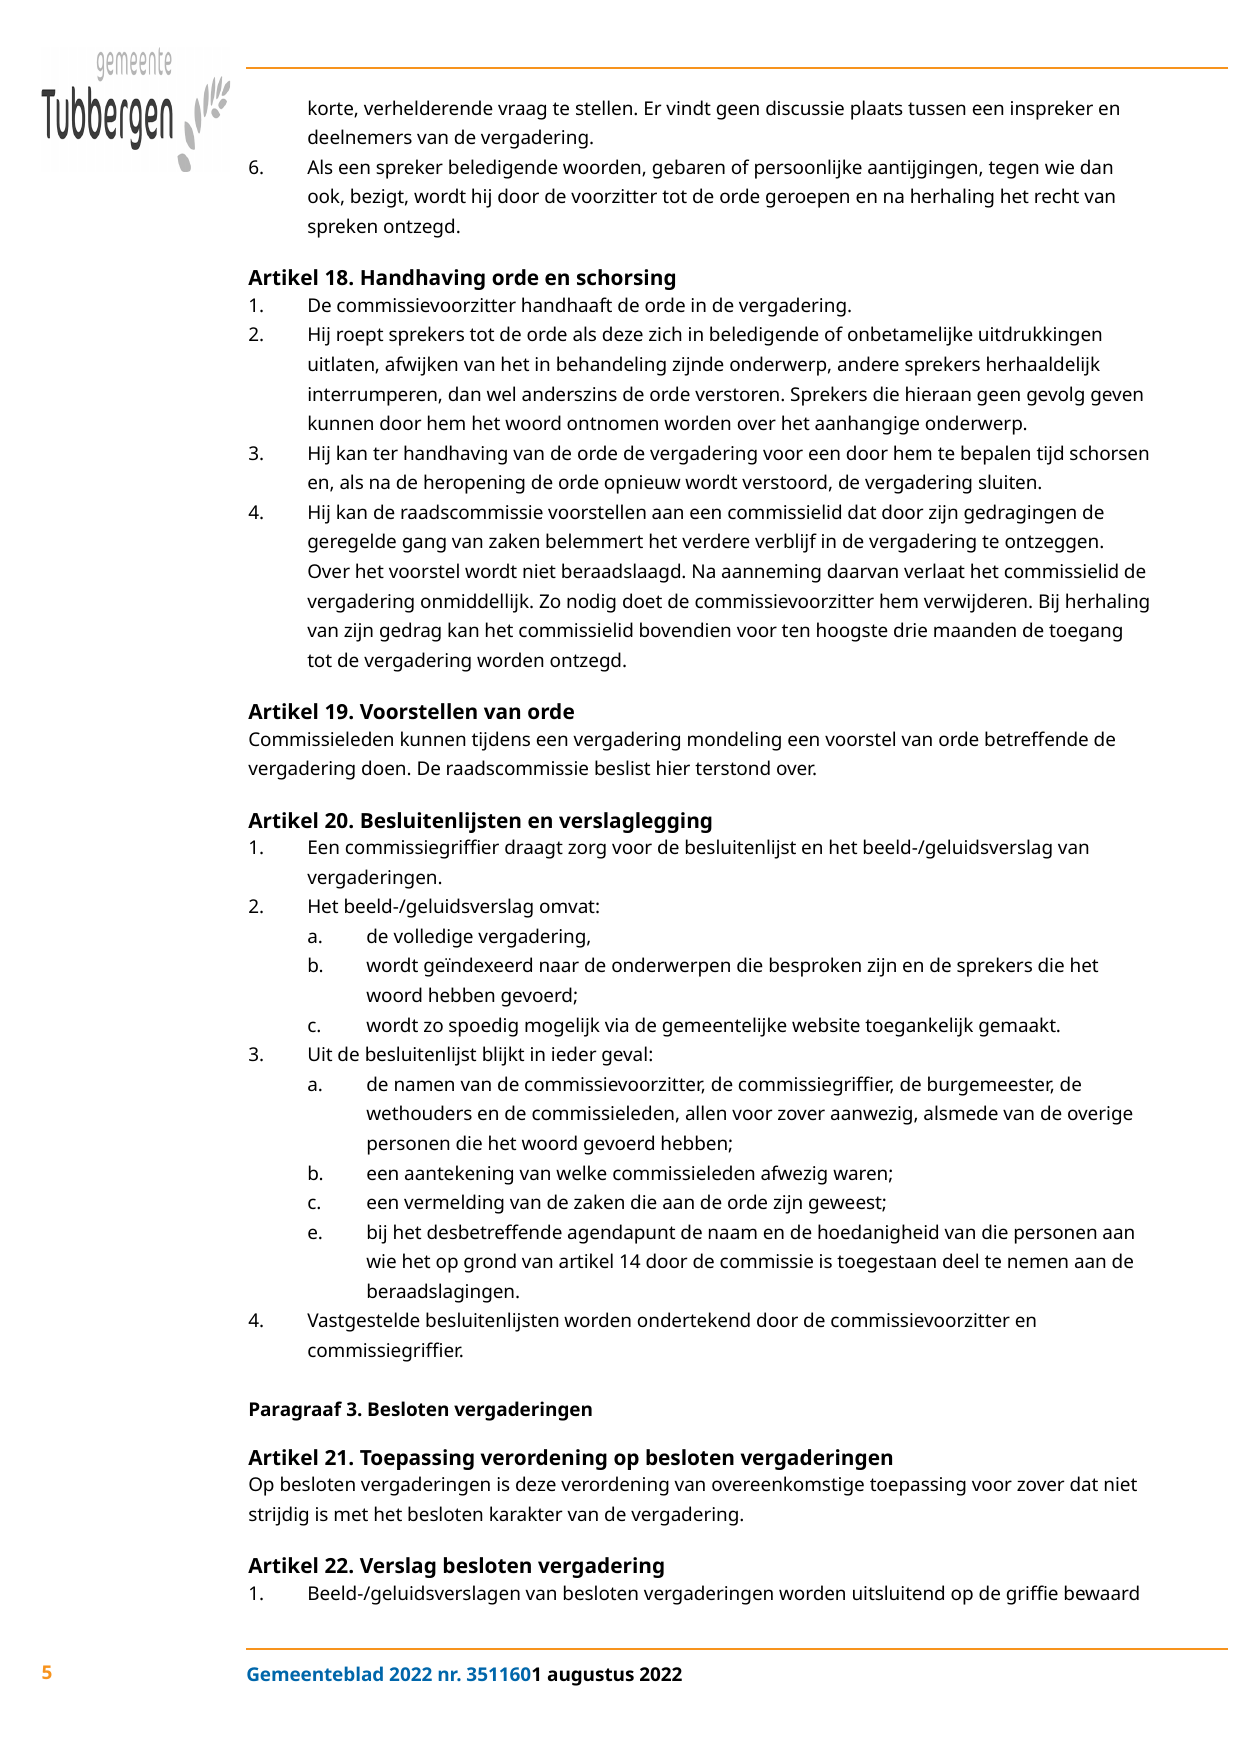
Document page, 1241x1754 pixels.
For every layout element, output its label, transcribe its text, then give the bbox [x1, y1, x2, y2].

list wordt geïndexeerd naar de onderwerpen die besproken zijn en de sprekers die het woord hebben gevoerd; [307, 953, 1152, 1008]
list Hij kan ter handhaving van de orde de vergadering voor een door hem te bepalen tijd schorsen en, als na de heropening de orde opnieuw wordt verstoord, de vergadering sluiten. [248, 440, 1152, 495]
list Vastgestelde besluitenlijsten worden ondertekend door de commissievoorzitter en commissiegriffier. [248, 1308, 1152, 1363]
text Commissieleden kunnen tijdens een vergadering mondeling een voorstel van orde betreffende de vergadering doen. De raadscommissie beslist hier terstond over. [248, 726, 1152, 781]
text Artikel 22. Verslag besloten vergadering [248, 1551, 1152, 1580]
text Artikel 21. Toepassing verordening op besloten vergaderingen [248, 1443, 1152, 1471]
list korte, verhelderende vraag te stellen. Er vindt geen discussie plaats tussen een inspreker en deelnemers van de vergadering. [248, 95, 1152, 150]
list Beeld-/geluidsverslagen van besloten vergaderingen worden uitsluitend op de griffie bewaard [248, 1580, 1152, 1606]
text Paragraaf 3. Besloten vergaderingen [248, 1396, 1152, 1422]
list Uit de besluitenlijst blijkt in ieder geval: [248, 1041, 1152, 1067]
text Artikel 19. Voorstellen van orde [248, 697, 1152, 726]
text Artikel 20. Besluitenlijsten en verslaglegging [248, 806, 1152, 834]
list Als een spreker beledigende woorden, gebaren of persoonlijke aantijgingen, tegen wie dan ook, bezigt, wordt hij door de voorzitter tot de orde geroepen en na herhaling het recht van spreken ontzegd. [248, 154, 1152, 239]
text Op besloten vergaderingen is deze verordening van overeenkomstige toepassing voor zover dat niet strijdig is met het besloten karakter van de vergadering. [248, 1471, 1152, 1527]
list de namen van de commissievoorzitter, de commissiegriffier, de burgemeester, de wethouders en de commissieleden, allen voor zover aanwezig, alsmede van de overige personen die het woord gevoerd hebben; [307, 1071, 1152, 1156]
list De commissievoorzitter handhaaft de orde in de vergadering. [248, 292, 1152, 318]
list Hij kan de raadscommissie voorstellen aan een commissielid dat door zijn gedragingen de geregelde gang van zaken belemmert het verdere verblijf in de vergadering te ontzeggen. Over het voorstel wordt niet beraadslaagd. Na aanneming daarvan verlaat het commissielid de vergadering onmiddellijk. Zo nodig doet de commissievoorzitter hem verwijderen. Bij herhaling van zijn gedrag kan het commissielid bovendien voor ten hoogste drie maanden de toegang tot de vergadering worden ontzegd. [248, 499, 1152, 673]
picture [41, 47, 231, 172]
list wordt zo spoedig mogelijk via de gemeentelijke website toegankelijk gemaakt. [307, 1012, 1152, 1037]
list Hij roept sprekers tot de orde als deze zich in beledigende of onbetamelijke uitdrukkingen uitlaten, afwijken van het in behandeling zijnde onderwerp, andere sprekers herhaaldelijk interrumperen, dan wel anderszins de orde verstoren. Sprekers die hieraan geen gevolg geven kunnen door hem het woord ontnomen worden over het aanhangige onderwerp. [248, 322, 1152, 436]
list bij het desbetreffende agendapunt de naam en de hoedanigheid van die personen aan wie het op grond van artikel 14 door de commissie is toegestaan deel te nemen aan de beraadslagingen. [307, 1219, 1152, 1304]
text Artikel 18. Handhaving orde en schorsing [248, 263, 1152, 292]
list een aantekening van welke commissieleden afwezig waren; [307, 1160, 1152, 1185]
list Een commissiegriffier draagt zorg voor de besluitenlijst en het beeld-/geluidsverslag van vergaderingen. [248, 834, 1152, 889]
list de volledige vergadering, [307, 923, 1152, 949]
list Het beeld-/geluidsverslag omvat: [248, 893, 1152, 919]
list een vermelding van de zaken die aan de orde zijn geweest; [307, 1189, 1152, 1215]
